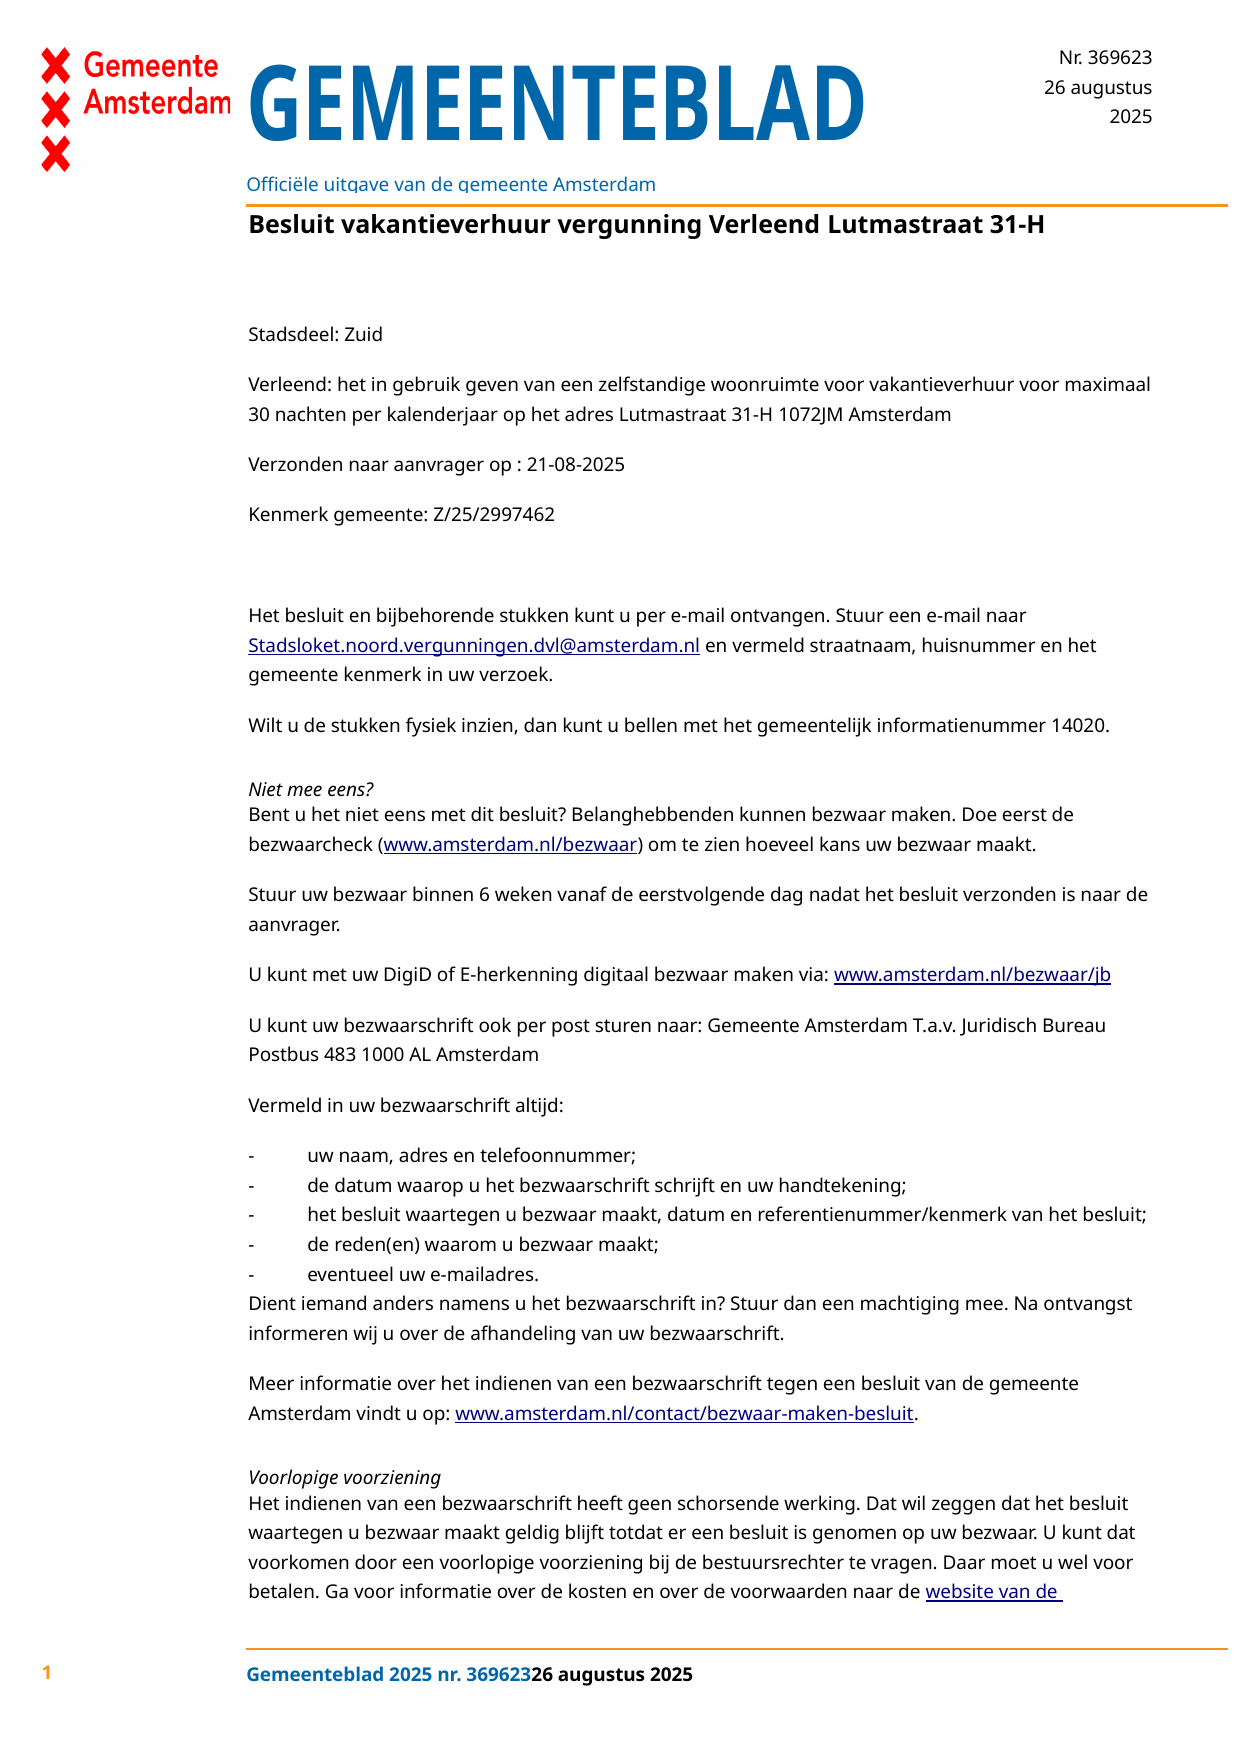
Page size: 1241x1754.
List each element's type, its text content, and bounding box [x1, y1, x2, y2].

text Bent u het niet eens met dit besluit? Belanghebbenden kunnen bezwaar maken. Doe eerst de bezwaarcheck (www.amsterdam.nl/bezwaar) om te zien hoeveel kans uw bezwaar maakt. [248, 802, 1152, 857]
list eventueel uw e-mailadres. [248, 1261, 1152, 1287]
text Het besluit en bijbehorende stukken kunt u per e-mail ontvangen. Stuur een e-mail naar Stadsloket.noord.vergunningen.dvl@amsterdam.nl en vermeld straatnaam, huisnummer en het gemeente kenmerk in uw verzoek. [248, 602, 1152, 687]
text Besluit vakantieverhuur vergunning Verleend Lutmastraat 31-H [248, 207, 1152, 241]
list de datum waarop u het bezwaarschrift schrijft en uw handtekening; [248, 1172, 1152, 1198]
list de reden(en) waarom u bezwaar maakt; [248, 1231, 1152, 1257]
text Het indienen van een bezwaarschrift heeft geen schorsende werking. Dat wil zeggen dat het besluit waartegen u bezwaar maakt geldig blijft totdat er een besluit is genomen op uw bezwaar. U kunt dat voorkomen door een voorlopige voorziening bij de bestuursrechter te vragen. Daar moet u wel voor betalen. Ga voor informatie over de kosten en over de voorwaarden naar de website van de [248, 1490, 1152, 1604]
text Dient iemand anders namens u het bezwaarschrift in? Stuur dan een machtiging mee. Na ontvangst informeren wij u over de afhandeling van uw bezwaarschrift. [248, 1290, 1152, 1346]
list uw naam, adres en telefoonnummer; [248, 1142, 1152, 1168]
text U kunt met uw DigiD of E-herkenning digitaal bezwaar maken via: www.amsterdam.nl/bezwaar/jb [248, 962, 1152, 987]
picture [41, 47, 231, 172]
text Meer informatie over het indienen van een bezwaarschrift tegen een besluit van de gemeente Amsterdam vindt u op: www.amsterdam.nl/contact/bezwaar-maken-besluit. [248, 1370, 1152, 1426]
text Wilt u de stukken fysiek inzien, dan kunt u bellen met het gemeentelijk informatienummer 14020. [248, 712, 1152, 738]
text Kenmerk gemeente: Z/25/2997462 [248, 502, 1152, 527]
text Stadsdeel: Zuid [248, 321, 1152, 346]
text Niet mee eens? [248, 776, 1152, 802]
text Verzonden naar aanvrager op : 21-08-2025 [248, 451, 1152, 477]
text Stuur uw bezwaar binnen 6 weken vanaf de eerstvolgende dag nadat het besluit verzonden is naar de aanvrager. [248, 882, 1152, 937]
text Vermeld in uw bezwaarschrift altijd: [248, 1092, 1152, 1118]
text Voorlopige voorziening [248, 1464, 1152, 1490]
list het besluit waartegen u bezwaar maakt, datum en referentienummer/kenmerk van het besluit; [248, 1202, 1152, 1227]
text U kunt uw bezwaarschrift ook per post sturen naar: Gemeente Amsterdam T.a.v. Juridisch Bureau Postbus 483 1000 AL Amsterdam [248, 1012, 1152, 1067]
text Verleend: het in gebruik geven van een zelfstandige woonruimte voor vakantieverhuur voor maximaal 30 nachten per kalenderjaar op het adres Lutmastraat 31-H 1072JM Amsterdam [248, 371, 1152, 426]
